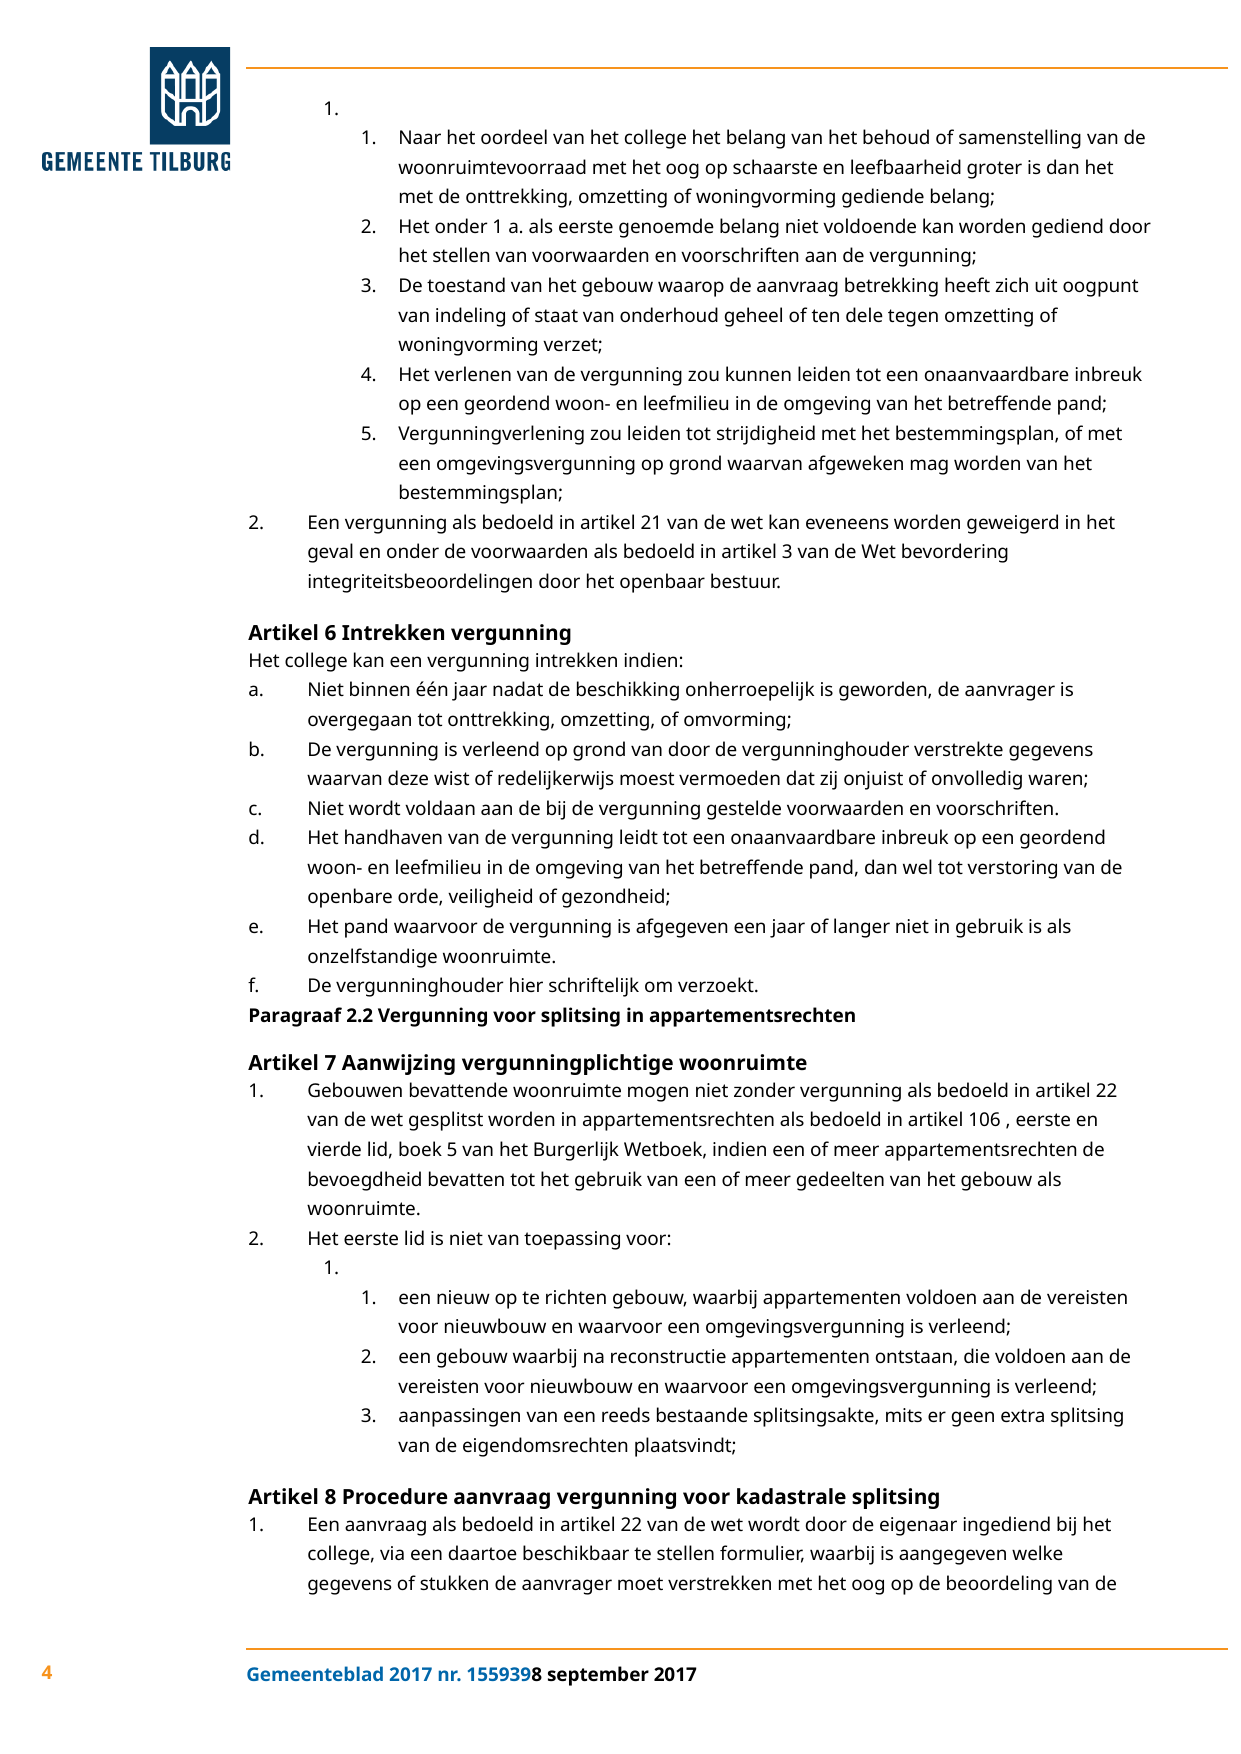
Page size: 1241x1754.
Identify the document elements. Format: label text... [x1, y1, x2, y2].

list aanpassingen van een reeds bestaande splitsingsakte, mits er geen extra splitsing van de eigendomsrechten plaatsvindt; [361, 1402, 1152, 1458]
text Artikel 8 Procedure aanvraag vergunning voor kadastrale splitsing [248, 1482, 1152, 1511]
list De toestand van het gebouw waarop de aanvraag betrekking heeft zich uit oogpunt van indeling of staat van onderhoud geheel of ten dele tegen omzetting of woningvorming verzet; [361, 272, 1152, 357]
list Het eerste lid is niet van toepassing voor: [248, 1225, 1152, 1251]
list Niet binnen één jaar nadat de beschikking onherroepelijk is geworden, de aanvrager is overgegaan tot onttrekking, omzetting, of omvorming; [248, 677, 1152, 732]
text Paragraaf 2.2 Vergunning voor splitsing in appartementsrechten [248, 1002, 1152, 1028]
list Een vergunning als bedoeld in artikel 21 van de wet kan eveneens worden geweigerd in het geval en onder de voorwaarden als bedoeld in artikel 3 van de Wet bevordering integriteitsbeoordelingen door het openbaar bestuur. [248, 509, 1152, 594]
list Het verlenen van de vergunning zou kunnen leiden tot een onaanvaardbare inbreuk op een geordend woon- en leefmilieu in de omgeving van het betreffende pand; [361, 361, 1152, 416]
text Het college kan een vergunning intrekken indien: [248, 647, 1152, 673]
list Het pand waarvoor de vergunning is afgegeven een jaar of langer niet in gebruik is als onzelfstandige woonruimte. [248, 913, 1152, 968]
list Gebouwen bevattende woonruimte mogen niet zonder vergunning als bedoeld in artikel 22 van de wet gesplitst worden in appartementsrechten als bedoeld in artikel 106 , eerste en vierde lid, boek 5 van het Burgerlijk Wetboek, indien een of meer appartementsrechten de bevoegdheid bevatten tot het gebruik van een of meer gedeelten van het gebouw als woonruimte. [248, 1077, 1152, 1221]
list Een aanvraag als bedoeld in artikel 22 van de wet wordt door de eigenaar ingediend bij het college, via een daartoe beschikbaar te stellen formulier, waarbij is aangegeven welke gegevens of stukken de aanvrager moet verstrekken met het oog op de beoordeling van de [248, 1511, 1152, 1596]
text Artikel 7 Aanwijzing vergunningplichtige woonruimte [248, 1048, 1152, 1077]
list Het handhaven van de vergunning leidt tot een onaanvaardbare inbreuk op een geordend woon- en leefmilieu in de omgeving van het betreffende pand, dan wel tot verstoring van de openbare orde, veiligheid of gezondheid; [248, 824, 1152, 909]
list Het onder 1 a. als eerste genoemde belang niet voldoende kan worden gediend door het stellen van voorwaarden en voorschriften aan de vergunning; [361, 213, 1152, 268]
list een nieuw op te richten gebouw, waarbij appartementen voldoen aan de vereisten voor nieuwbouw en waarvoor een omgevingsvergunning is verleend; [361, 1284, 1152, 1339]
picture [41, 47, 231, 172]
text Artikel 6 Intrekken vergunning [248, 618, 1152, 647]
list een gebouw waarbij na reconstructie appartementen ontstaan, die voldoen aan de vereisten voor nieuwbouw en waarvoor een omgevingsvergunning is verleend; [361, 1343, 1152, 1398]
list Naar het oordeel van het college het belang van het behoud of samenstelling van de woonruimtevoorraad met het oog op schaarste en leefbaarheid groter is dan het met de onttrekking, omzetting of woningvorming gediende belang; [361, 124, 1152, 209]
list Vergunningverlening zou leiden tot strijdigheid met het bestemmingsplan, of met een omgevingsvergunning op grond waarvan afgeweken mag worden van het bestemmingsplan; [361, 420, 1152, 505]
list De vergunning is verleend op grond van door de vergunninghouder verstrekte gegevens waarvan deze wist of redelijkerwijs moest vermoeden dat zij onjuist of onvolledig waren; [248, 736, 1152, 791]
list De vergunninghouder hier schriftelijk om verzoekt. [248, 972, 1152, 998]
list Niet wordt voldaan aan de bij de vergunning gestelde voorwaarden en voorschriften. [248, 795, 1152, 821]
